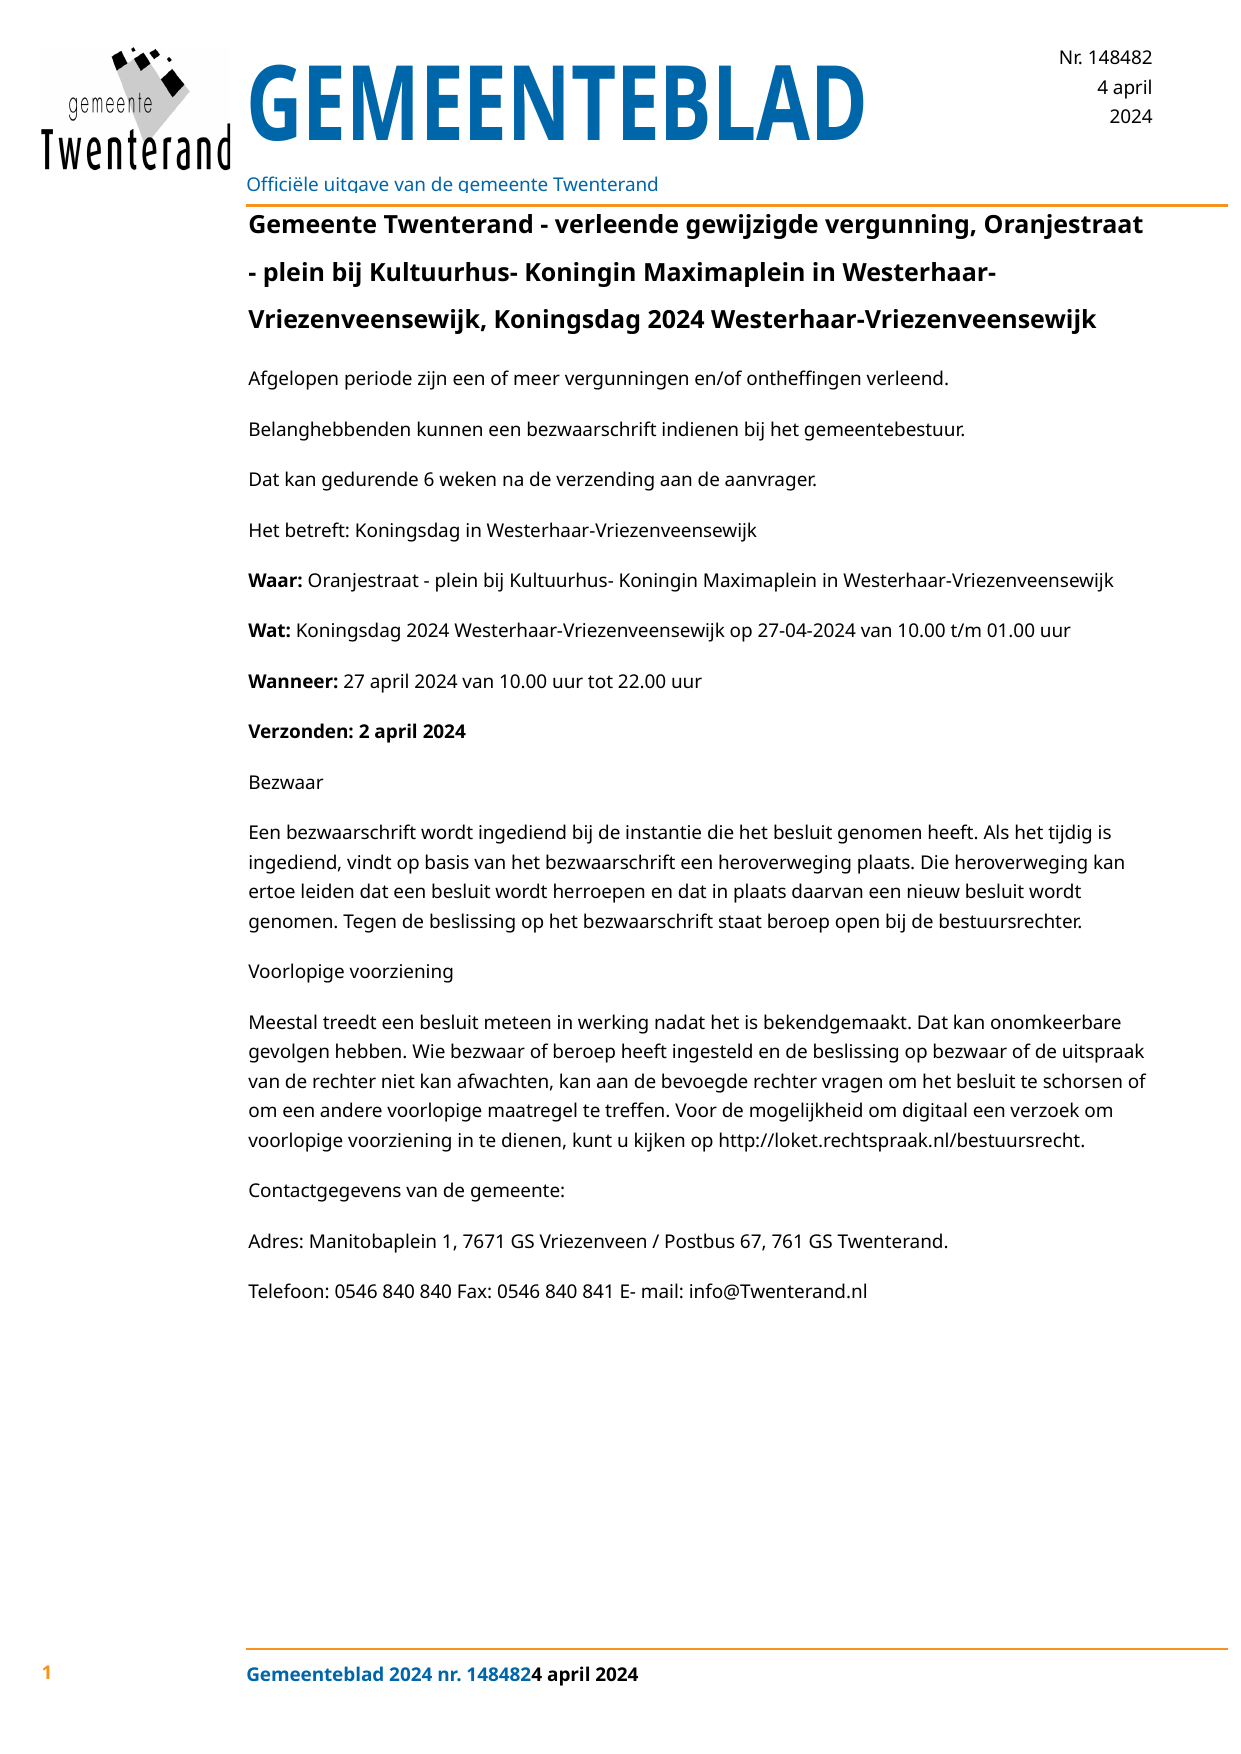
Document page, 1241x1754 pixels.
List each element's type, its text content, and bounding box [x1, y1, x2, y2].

text Contactgegevens van de gemeente: [248, 1178, 1152, 1203]
picture [41, 47, 231, 172]
text Het betreft: Koningsdag in Westerhaar-Vriezenveensewijk [248, 517, 1152, 542]
text Gemeente Twenterand - verleende gewijzigde vergunning, Oranjestraat - plein bij Kultuurhus- Koningin Maximaplein in Westerhaar-Vriezenveensewijk, Koningsdag 2024 Westerhaar-Vriezenveensewijk [248, 207, 1152, 336]
text Wat: Koningsdag 2024 Westerhaar-Vriezenveensewijk op 27-04-2024 van 10.00 t/m 01.00 uur [248, 618, 1152, 643]
text Verzonden: 2 april 2024 [248, 718, 1152, 744]
text Meestal treedt een besluit meteen in werking nadat het is bekendgemaakt. Dat kan onomkeerbare gevolgen hebben. Wie bezwaar of beroep heeft ingesteld en de beslissing op bezwaar of de uitspraak van de rechter niet kan afwachten, kan aan de bevoegde rechter vragen om het besluit te schorsen of om een andere voorlopige maatregel te treffen. Voor de mogelijkheid om digitaal een verzoek om voorlopige voorziening in te dienen, kunt u kijken op http://loket.rechtspraak.nl/bestuursrecht. [248, 1009, 1152, 1153]
text Afgelopen periode zijn een of meer vergunningen en/of ontheffingen verleend. [248, 366, 1152, 391]
text Een bezwaarschrift wordt ingediend bij de instantie die het besluit genomen heeft. Als het tijdig is ingediend, vindt op basis van het bezwaarschrift een heroverweging plaats. Die heroverweging kan ertoe leiden dat een besluit wordt herroepen en dat in plaats daarvan een nieuw besluit wordt genomen. Tegen de beslissing op het bezwaarschrift staat beroep open bij de bestuursrechter. [248, 819, 1152, 934]
text Telefoon: 0546 840 840 Fax: 0546 840 841 E- mail: info@Twenterand.nl [248, 1278, 1152, 1304]
text Wanneer: 27 april 2024 van 10.00 uur tot 22.00 uur [248, 668, 1152, 694]
text Voorlopige voorziening [248, 958, 1152, 984]
text Belanghebbenden kunnen een bezwaarschrift indienen bij het gemeentebestuur. [248, 416, 1152, 442]
text Waar: Oranjestraat - plein bij Kultuurhus- Koningin Maximaplein in Westerhaar-Vriezenveensewijk [248, 567, 1152, 593]
text Adres: Manitobaplein 1, 7671 GS Vriezenveen / Postbus 67, 761 GS Twenterand. [248, 1228, 1152, 1254]
text Dat kan gedurende 6 weken na de verzending aan de aanvrager. [248, 466, 1152, 492]
text Bezwaar [248, 769, 1152, 794]
